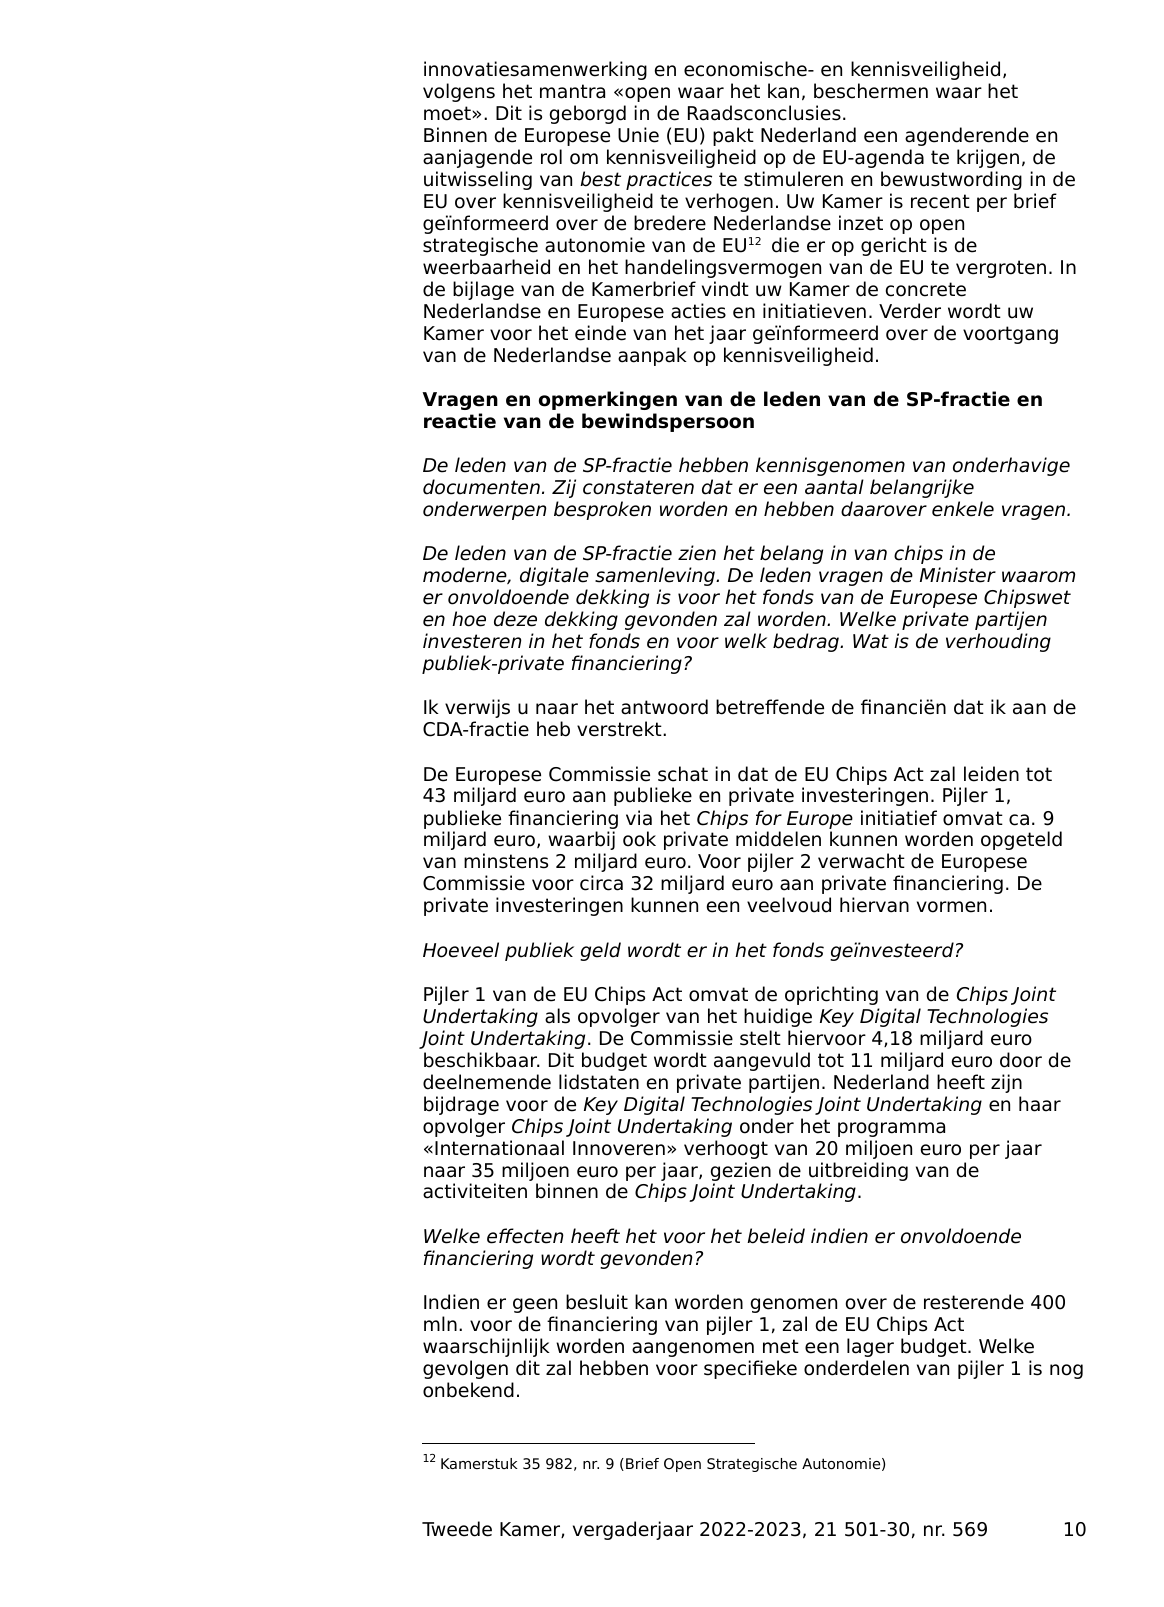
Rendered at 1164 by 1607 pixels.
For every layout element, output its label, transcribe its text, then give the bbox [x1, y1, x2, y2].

text Pijler 1 van de EU Chips Act omvat de oprichting van de Chips Joint Undertaking als opvolger van het huidige Key Digital Technologies Joint Undertaking. De Commissie stelt hiervoor 4,18 miljard euro beschikbaar. Dit budget wordt aangevuld tot 11 miljard euro door de deelnemende lidstaten en private partijen. Nederland heeft zijn bijdrage voor de Key Digital Technologies Joint Undertaking en haar opvolger Chips Joint Undertaking onder het programma «Internationaal Innoveren» verhoogt van 20 miljoen euro per jaar naar 35 miljoen euro per jaar, gezien de uitbreiding van de activiteiten binnen de Chips Joint Undertaking. [422, 984, 1087, 1203]
text innovatiesamenwerking en economische- en kennisveiligheid, volgens het mantra «open waar het kan, beschermen waar het moet». Dit is geborgd in de Raadsconclusies. [422, 59, 1087, 125]
text Indien er geen besluit kan worden genomen over de resterende 400 mln. voor de financiering van pijler 1, zal de EU Chips Act waarschijnlijk worden aangenomen met een lager budget. Welke gevolgen dit zal hebben voor specifieke onderdelen van pijler 1 is nog onbekend. [422, 1292, 1087, 1402]
subtitle Vragen en opmerkingen van de leden van de SP-fractie en reactie van de bewindspersoon [422, 389, 1087, 433]
text De leden van de SP-fractie hebben kennisgenomen van onderhavige documenten. Zij constateren dat er een aantal belangrijke onderwerpen besproken worden en hebben daarover enkele vragen. [422, 455, 1087, 521]
text Binnen de Europese Unie (EU) pakt Nederland een agenderende en aanjagende rol om kennisveiligheid op de EU-agenda te krijgen, de uitwisseling van best practices te stimuleren en bewustwording in de EU over kennisveiligheid te verhogen. Uw Kamer is recent per brief geïnformeerd over de bredere Nederlandse inzet op open strategische autonomie van de EU die er op gericht is de weerbaarheid en het handelingsvermogen van de EU te vergroten. In de bijlage van de Kamerbrief vindt uw Kamer de concrete Nederlandse en Europese acties en initiatieven. Verder wordt uw Kamer voor het einde van het jaar geïnformeerd over de voortgang van de Nederlandse aanpak op kennisveiligheid. [422, 125, 1087, 367]
text Welke effecten heeft het voor het beleid indien er onvoldoende financiering wordt gevonden? [422, 1226, 1087, 1269]
text Kamerstuk 35 982, nr. 9 (Brief Open Strategische Autonomie) [422, 1452, 1087, 1474]
text Hoeveel publiek geld wordt er in het fonds geïnvesteerd? [422, 939, 1087, 961]
text De Europese Commissie schat in dat de EU Chips Act zal leiden tot 43 miljard euro aan publieke en private investeringen. Pijler 1, publieke financiering via het Chips for Europe initiatief omvat ca. 9 miljard euro, waarbij ook private middelen kunnen worden opgeteld van minstens 2 miljard euro. Voor pijler 2 verwacht de Europese Commissie voor circa 32 miljard euro aan private financiering. De private investeringen kunnen een veelvoud hiervan vormen. [422, 763, 1087, 917]
text De leden van de SP-fractie zien het belang in van chips in de moderne, digitale samenleving. De leden vragen de Minister waarom er onvoldoende dekking is voor het fonds van de Europese Chipswet en hoe deze dekking gevonden zal worden. Welke private partijen investeren in het fonds en voor welk bedrag. Wat is de verhouding publiek-private financiering? [422, 543, 1087, 675]
text Ik verwijs u naar het antwoord betreffende de financiën dat ik aan de CDA-fractie heb verstrekt. [422, 697, 1087, 741]
